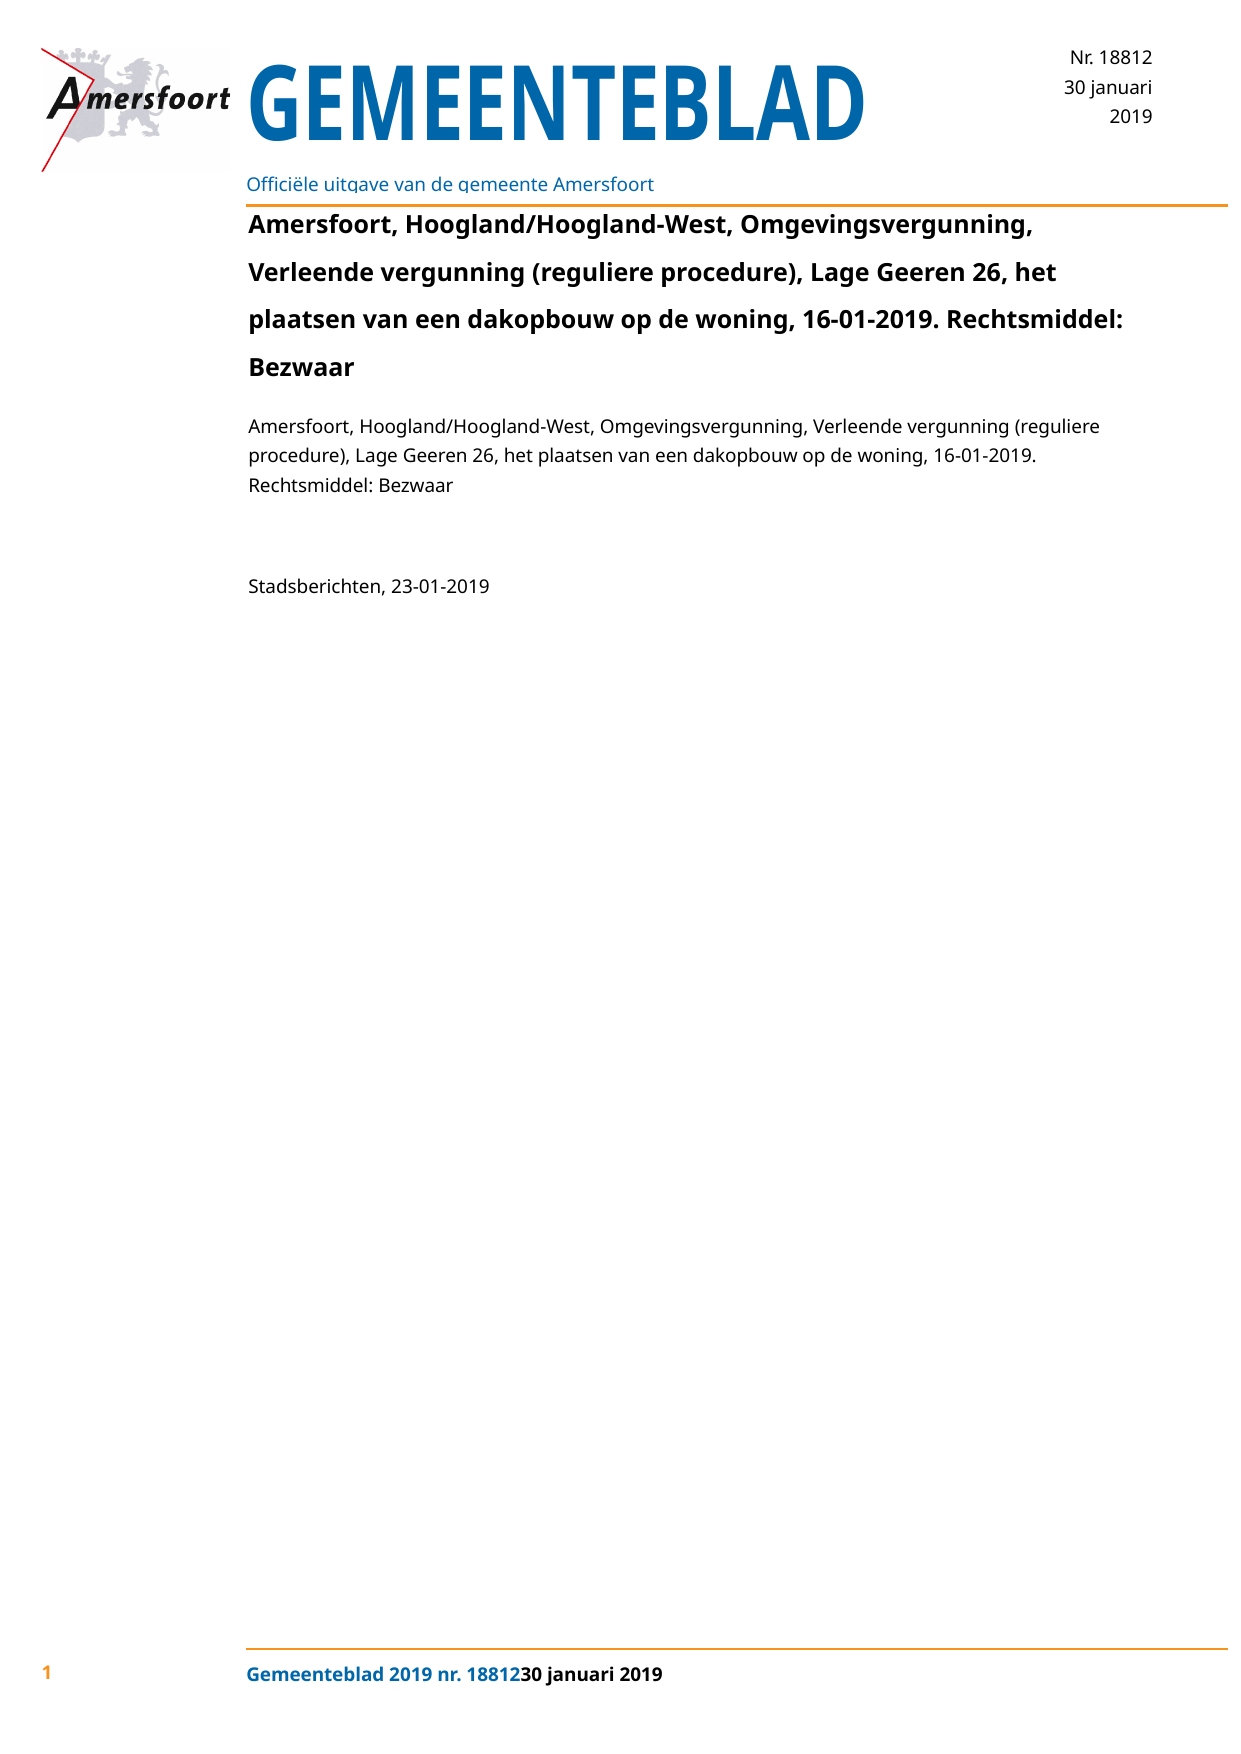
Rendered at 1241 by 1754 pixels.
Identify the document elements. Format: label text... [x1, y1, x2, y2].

text Amersfoort, Hoogland/Hoogland-West, Omgevingsvergunning, Verleende vergunning (reguliere procedure), Lage Geeren 26, het plaatsen van een dakopbouw op de woning, 16-01-2019. Rechtsmiddel: Bezwaar [248, 413, 1152, 498]
picture [41, 47, 231, 172]
text Stadsberichten, 23-01-2019 [248, 573, 1152, 599]
text Amersfoort, Hoogland/Hoogland-West, Omgevingsvergunning, Verleende vergunning (reguliere procedure), Lage Geeren 26, het plaatsen van een dakopbouw op de woning, 16-01-2019. Rechtsmiddel: Bezwaar [248, 207, 1152, 384]
